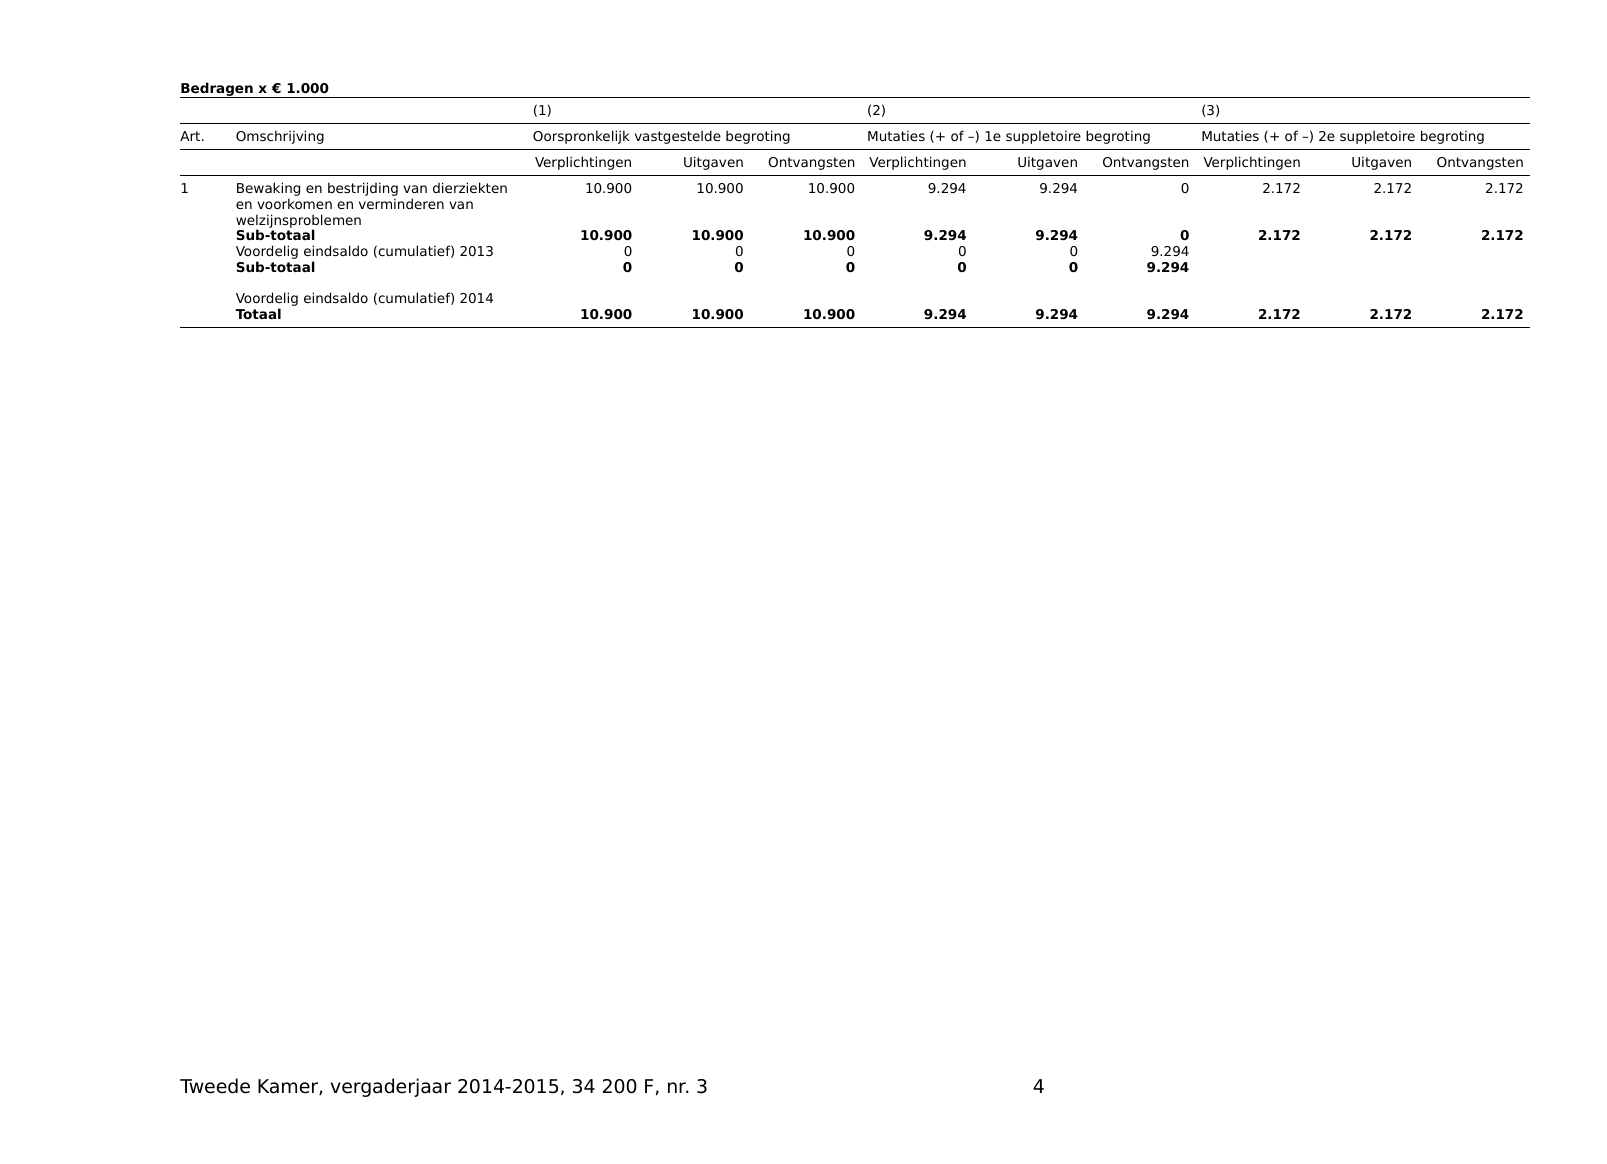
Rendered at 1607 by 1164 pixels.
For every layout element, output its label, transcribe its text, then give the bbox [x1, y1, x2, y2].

table_cell [180, 260, 229, 275]
table_cell [1195, 244, 1307, 259]
table_cell 2.172 [1418, 176, 1529, 228]
table_cell 2.172 [1195, 307, 1307, 327]
table_cell [1195, 291, 1307, 307]
table_cell Verplichtingen [861, 150, 972, 175]
table_cell Oorspronkelijk vastgestelde begroting [527, 124, 861, 149]
table_cell 2.172 [1195, 176, 1307, 228]
table_cell [230, 150, 527, 175]
table_cell Uitgaven [638, 150, 749, 175]
table_cell 0 [861, 244, 972, 259]
table_cell [1418, 291, 1529, 307]
table_cell [1307, 291, 1418, 307]
table_cell [527, 275, 638, 291]
table_cell [180, 307, 229, 327]
table_cell [1195, 260, 1307, 275]
table_cell [180, 98, 229, 123]
table_cell 0 [527, 260, 638, 275]
table_cell 10.900 [527, 228, 638, 244]
table_cell Uitgaven [972, 150, 1084, 175]
table_cell [1307, 244, 1418, 259]
table_cell [1084, 275, 1195, 291]
table_cell 9.294 [861, 176, 972, 228]
table_cell Ontvangsten [750, 150, 861, 175]
table_cell 2.172 [1418, 228, 1529, 244]
table_cell [638, 291, 749, 307]
table_cell 10.900 [527, 176, 638, 228]
table_cell Mutaties (+ of –) 2e suppletoire begroting [1195, 124, 1529, 149]
table_cell 2.172 [1307, 228, 1418, 244]
table_cell [1084, 291, 1195, 307]
table_cell Voordelig eindsaldo (cumulatief) 2013 [230, 244, 527, 259]
table_cell Omschrijving [230, 124, 527, 149]
table_cell (1) [527, 98, 861, 123]
table_cell [861, 275, 972, 291]
table_cell Bewaking en bestrijding van dierziekten en voorkomen en verminderen van welzijnsproblemen [230, 176, 527, 228]
table_cell [638, 275, 749, 291]
table_cell 10.900 [638, 307, 749, 327]
table_cell 9.294 [861, 228, 972, 244]
table_cell 0 [527, 244, 638, 259]
table_cell 9.294 [861, 307, 972, 327]
table_cell [1307, 275, 1418, 291]
table_cell 10.900 [527, 307, 638, 327]
table_cell 2.172 [1307, 176, 1418, 228]
table_header Bedragen x € 1.000 [180, 81, 1529, 97]
table_cell 0 [972, 260, 1084, 275]
table_cell 0 [861, 260, 972, 275]
table_cell (3) [1195, 98, 1529, 123]
table_cell [180, 150, 229, 175]
table_cell Uitgaven [1307, 150, 1418, 175]
table_cell [180, 291, 229, 307]
table_cell 9.294 [1084, 307, 1195, 327]
table_cell 2.172 [1307, 307, 1418, 327]
table_cell 1 [180, 176, 229, 228]
table_cell Verplichtingen [527, 150, 638, 175]
table_cell [972, 291, 1084, 307]
table_cell [1418, 260, 1529, 275]
table_cell 0 [1084, 228, 1195, 244]
table_cell [180, 244, 229, 259]
table_cell 9.294 [972, 176, 1084, 228]
table_cell Mutaties (+ of –) 1e suppletoire begroting [861, 124, 1195, 149]
table_cell 10.900 [638, 176, 749, 228]
table_cell [230, 98, 527, 123]
table_cell 10.900 [750, 176, 861, 228]
table_cell 9.294 [972, 307, 1084, 327]
table_cell [750, 275, 861, 291]
table_cell 0 [750, 244, 861, 259]
table_cell 10.900 [750, 307, 861, 327]
table_cell [861, 291, 972, 307]
table_cell 10.900 [750, 228, 861, 244]
table_cell Sub-totaal [230, 260, 527, 275]
table_cell 10.900 [638, 228, 749, 244]
table_cell Totaal [230, 307, 527, 327]
table_cell [527, 291, 638, 307]
table_cell (2) [861, 98, 1195, 123]
table_cell Ontvangsten [1084, 150, 1195, 175]
table_cell Voordelig eindsaldo (cumulatief) 2014 [230, 291, 527, 307]
table_cell [180, 275, 229, 291]
table_cell [1418, 275, 1529, 291]
table_cell [230, 275, 527, 291]
table_cell 0 [972, 244, 1084, 259]
table_cell Ontvangsten [1418, 150, 1529, 175]
table_cell Verplichtingen [1195, 150, 1307, 175]
table_cell 0 [638, 244, 749, 259]
table_cell [1418, 244, 1529, 259]
table_cell 0 [1084, 176, 1195, 228]
table_cell 9.294 [972, 228, 1084, 244]
table_cell Art. [180, 124, 229, 149]
table_cell 2.172 [1418, 307, 1529, 327]
table_cell 9.294 [1084, 260, 1195, 275]
table_cell 2.172 [1195, 228, 1307, 244]
table_cell [1195, 275, 1307, 291]
table_cell [1307, 260, 1418, 275]
table_cell [180, 228, 229, 244]
table_cell 0 [638, 260, 749, 275]
table_cell Sub-totaal [230, 228, 527, 244]
table_cell [750, 291, 861, 307]
table_cell 9.294 [1084, 244, 1195, 259]
table_cell [972, 275, 1084, 291]
table_cell 0 [750, 260, 861, 275]
